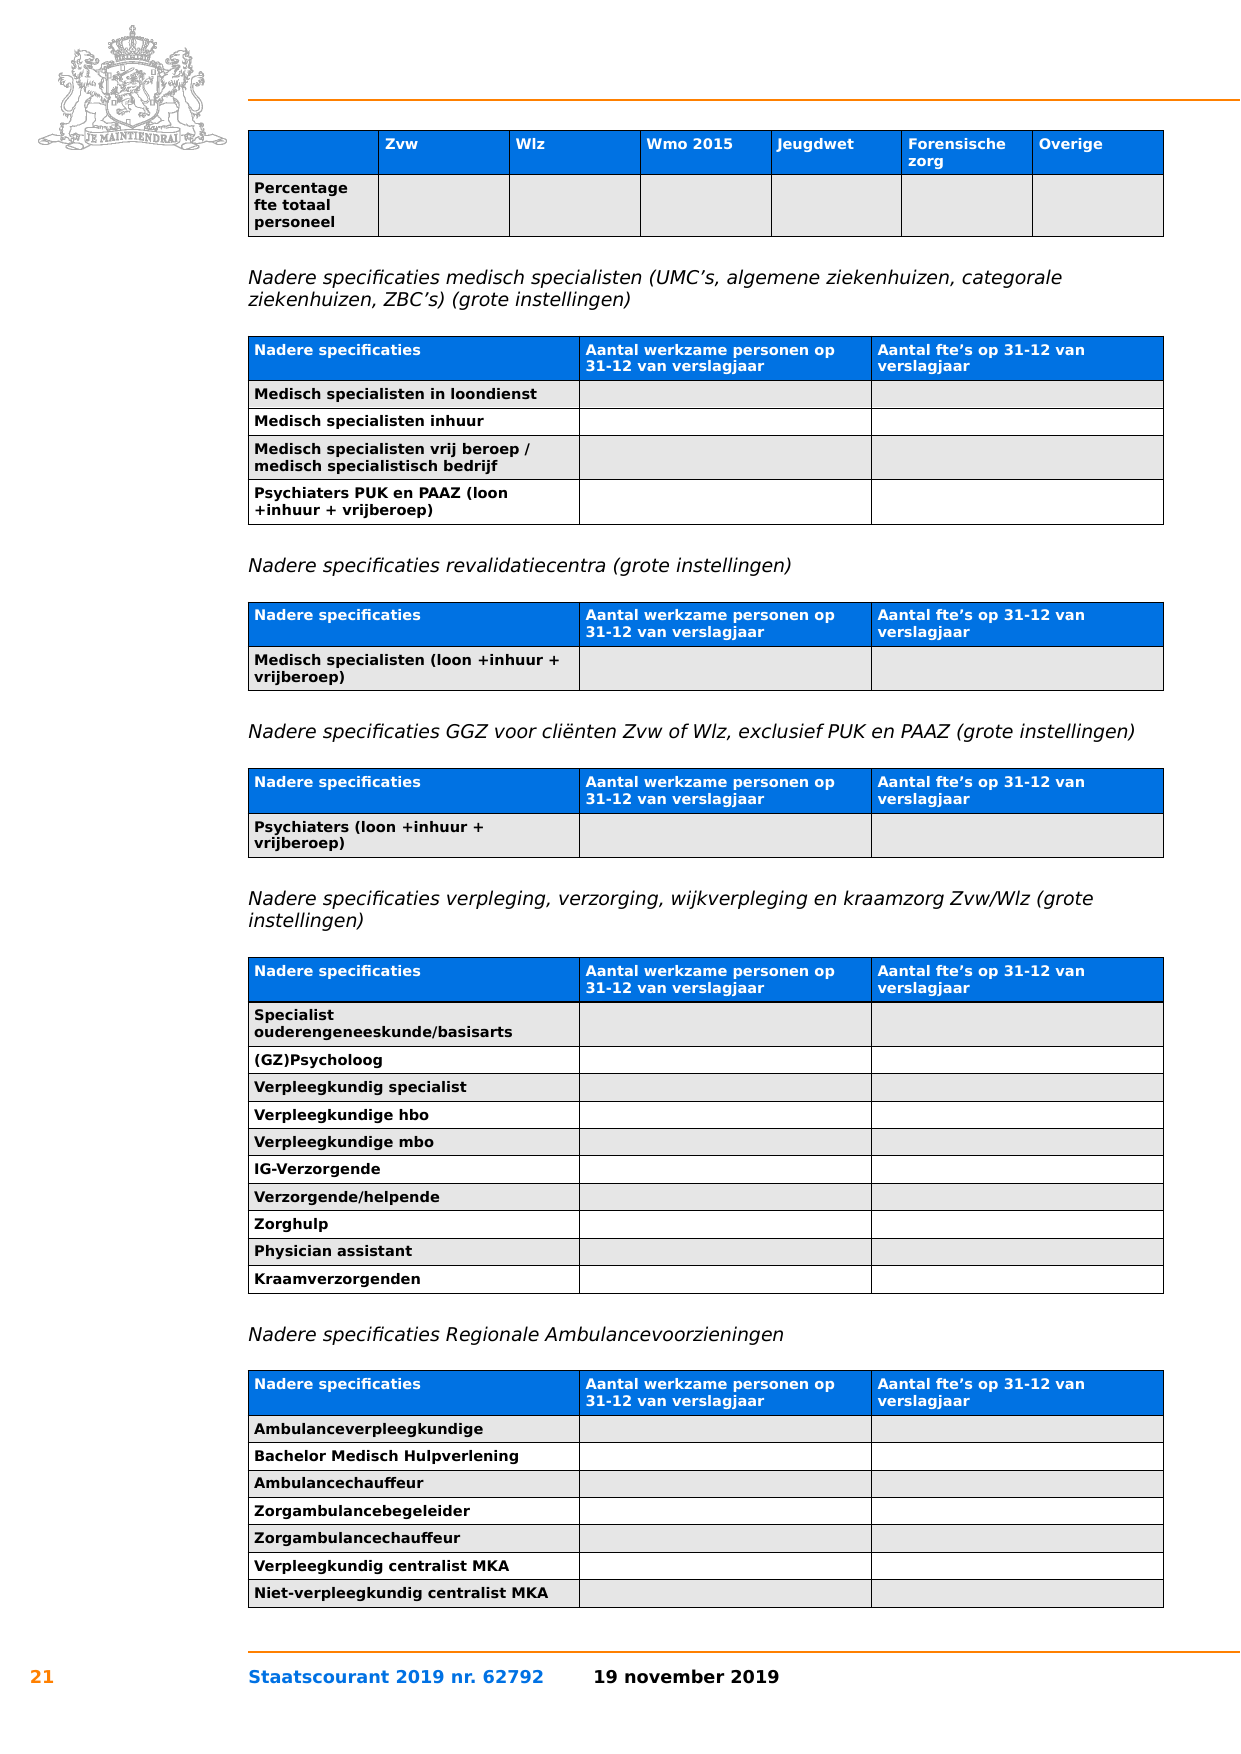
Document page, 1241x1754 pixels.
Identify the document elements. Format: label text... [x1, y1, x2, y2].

table_header Aantal werkzame personen op 31-12 van verslagjaar [580, 603, 871, 646]
table_cell [872, 1239, 1163, 1265]
table_cell [872, 1047, 1163, 1073]
table_cell Ambulanceverpleegkundige [249, 1416, 579, 1442]
table_cell [872, 480, 1163, 523]
table_cell [580, 1184, 871, 1210]
table_cell Zorgambulancechauffeur [249, 1525, 579, 1552]
table_cell [580, 1047, 871, 1073]
table_cell [872, 1211, 1163, 1238]
table_cell [580, 381, 871, 407]
table_cell [580, 1580, 871, 1607]
table_header Aantal werkzame personen op 31-12 van verslagjaar [580, 958, 871, 1001]
table_cell [580, 1129, 871, 1155]
table_cell [510, 175, 640, 236]
table_cell Percentage fte totaal personeel [249, 175, 378, 236]
table_cell Zorghulp [249, 1211, 579, 1238]
table_cell [580, 1553, 871, 1579]
table_cell Zorgambulancebegeleider [249, 1498, 579, 1524]
table_cell [872, 647, 1163, 690]
table_cell [902, 175, 1032, 236]
table_header Aantal fte’s op 31-12 van verslagjaar [872, 958, 1163, 1001]
table_cell [872, 436, 1163, 479]
table_cell [580, 1003, 871, 1046]
table_header Aantal werkzame personen op 31-12 van verslagjaar [580, 769, 871, 813]
table_cell Verpleegkundige hbo [249, 1102, 579, 1128]
table_cell Verpleegkundig centralist MKA [249, 1553, 579, 1579]
table_cell [1033, 175, 1163, 236]
table_cell [580, 1525, 871, 1552]
table_cell [872, 1129, 1163, 1155]
table_cell Psychiaters PUK en PAAZ (loon +inhuur + vrijberoep) [249, 480, 579, 523]
picture [38, 25, 227, 150]
table_header Aantal fte’s op 31-12 van verslagjaar [872, 769, 1163, 813]
table_header Zvw [379, 131, 509, 174]
table_header Nadere specificaties [249, 603, 579, 646]
subtitle Nadere specificaties verpleging, verzorging, wijkverpleging en kraamzorg Zvw/Wlz (grote instellingen) [248, 888, 1163, 932]
table_cell [580, 1239, 871, 1265]
table_cell [872, 1580, 1163, 1607]
table_cell [580, 647, 871, 690]
table_cell Medisch specialisten inhuur [249, 409, 579, 435]
table_header Overige [1033, 131, 1163, 174]
table_cell [872, 1074, 1163, 1101]
table_header Wlz [510, 131, 640, 174]
table_cell Physician assistant [249, 1239, 579, 1265]
table_header Nadere specificaties [249, 958, 579, 1001]
table_header Nadere specificaties [249, 1371, 579, 1415]
subtitle Nadere specificaties revalidatiecentra (grote instellingen) [248, 554, 1163, 577]
table_header Aantal werkzame personen op 31-12 van verslagjaar [580, 1371, 871, 1415]
table_cell [580, 1498, 871, 1524]
table_cell Psychiaters (loon +inhuur + vrijberoep) [249, 814, 579, 857]
table_cell [872, 1498, 1163, 1524]
table_header Wmo 2015 [641, 131, 771, 174]
table_cell [872, 814, 1163, 857]
table_cell (GZ)Psycholoog [249, 1047, 579, 1073]
table_cell Medisch specialisten (loon +inhuur + vrijberoep) [249, 647, 579, 690]
subtitle Nadere specificaties medisch specialisten (UMC’s, algemene ziekenhuizen, categorale ziekenhuizen, ZBC’s) (grote instellingen) [248, 267, 1163, 311]
table_cell [872, 1102, 1163, 1128]
table_cell [772, 175, 901, 236]
table_cell [872, 1003, 1163, 1046]
table_header Aantal fte’s op 31-12 van verslagjaar [872, 1371, 1163, 1415]
table_cell [872, 1525, 1163, 1552]
table_header [249, 131, 378, 174]
table_cell Niet-verpleegkundig centralist MKA [249, 1580, 579, 1607]
table_cell [580, 436, 871, 479]
table_cell Specialist ouderengeneeskunde/basisarts [249, 1003, 579, 1046]
table_cell [580, 480, 871, 523]
table_cell [580, 1471, 871, 1497]
table_cell [580, 409, 871, 435]
table_cell [580, 1443, 871, 1469]
table_cell Medisch specialisten in loondienst [249, 381, 579, 407]
table_header Nadere specificaties [249, 337, 579, 380]
table_cell [580, 1211, 871, 1238]
table_cell [580, 1266, 871, 1292]
subtitle Nadere specificaties Regionale Ambulancevoorzieningen [248, 1323, 1163, 1345]
table_cell [872, 1471, 1163, 1497]
table_header Aantal fte’s op 31-12 van verslagjaar [872, 337, 1163, 380]
table_cell Verzorgende/helpende [249, 1184, 579, 1210]
table_cell Ambulancechauffeur [249, 1471, 579, 1497]
table_cell [580, 814, 871, 857]
table_cell [872, 381, 1163, 407]
table_cell [872, 409, 1163, 435]
table_cell [580, 1416, 871, 1442]
table_cell [872, 1184, 1163, 1210]
table_cell Verpleegkundig specialist [249, 1074, 579, 1101]
table_cell Medisch specialisten vrij beroep / medisch specialistisch bedrijf [249, 436, 579, 479]
table_header Aantal werkzame personen op 31-12 van verslagjaar [580, 337, 871, 380]
table_cell [872, 1443, 1163, 1469]
table_header Jeugdwet [772, 131, 901, 174]
table_cell [872, 1553, 1163, 1579]
table_cell Kraamverzorgenden [249, 1266, 579, 1292]
table_header Nadere specificaties [249, 769, 579, 813]
table_cell [641, 175, 771, 236]
table_header Forensische zorg [902, 131, 1032, 174]
table_cell [872, 1266, 1163, 1292]
subtitle Nadere specificaties GGZ voor cliënten Zvw of Wlz, exclusief PUK en PAAZ (grote instellingen) [248, 721, 1163, 743]
table_cell [872, 1156, 1163, 1183]
table_cell Bachelor Medisch Hulpverlening [249, 1443, 579, 1469]
table_cell IG-Verzorgende [249, 1156, 579, 1183]
table_header Aantal fte’s op 31-12 van verslagjaar [872, 603, 1163, 646]
table_cell [379, 175, 509, 236]
table_cell [872, 1416, 1163, 1442]
table_cell Verpleegkundige mbo [249, 1129, 579, 1155]
table_cell [580, 1102, 871, 1128]
table_cell [580, 1156, 871, 1183]
table_cell [580, 1074, 871, 1101]
